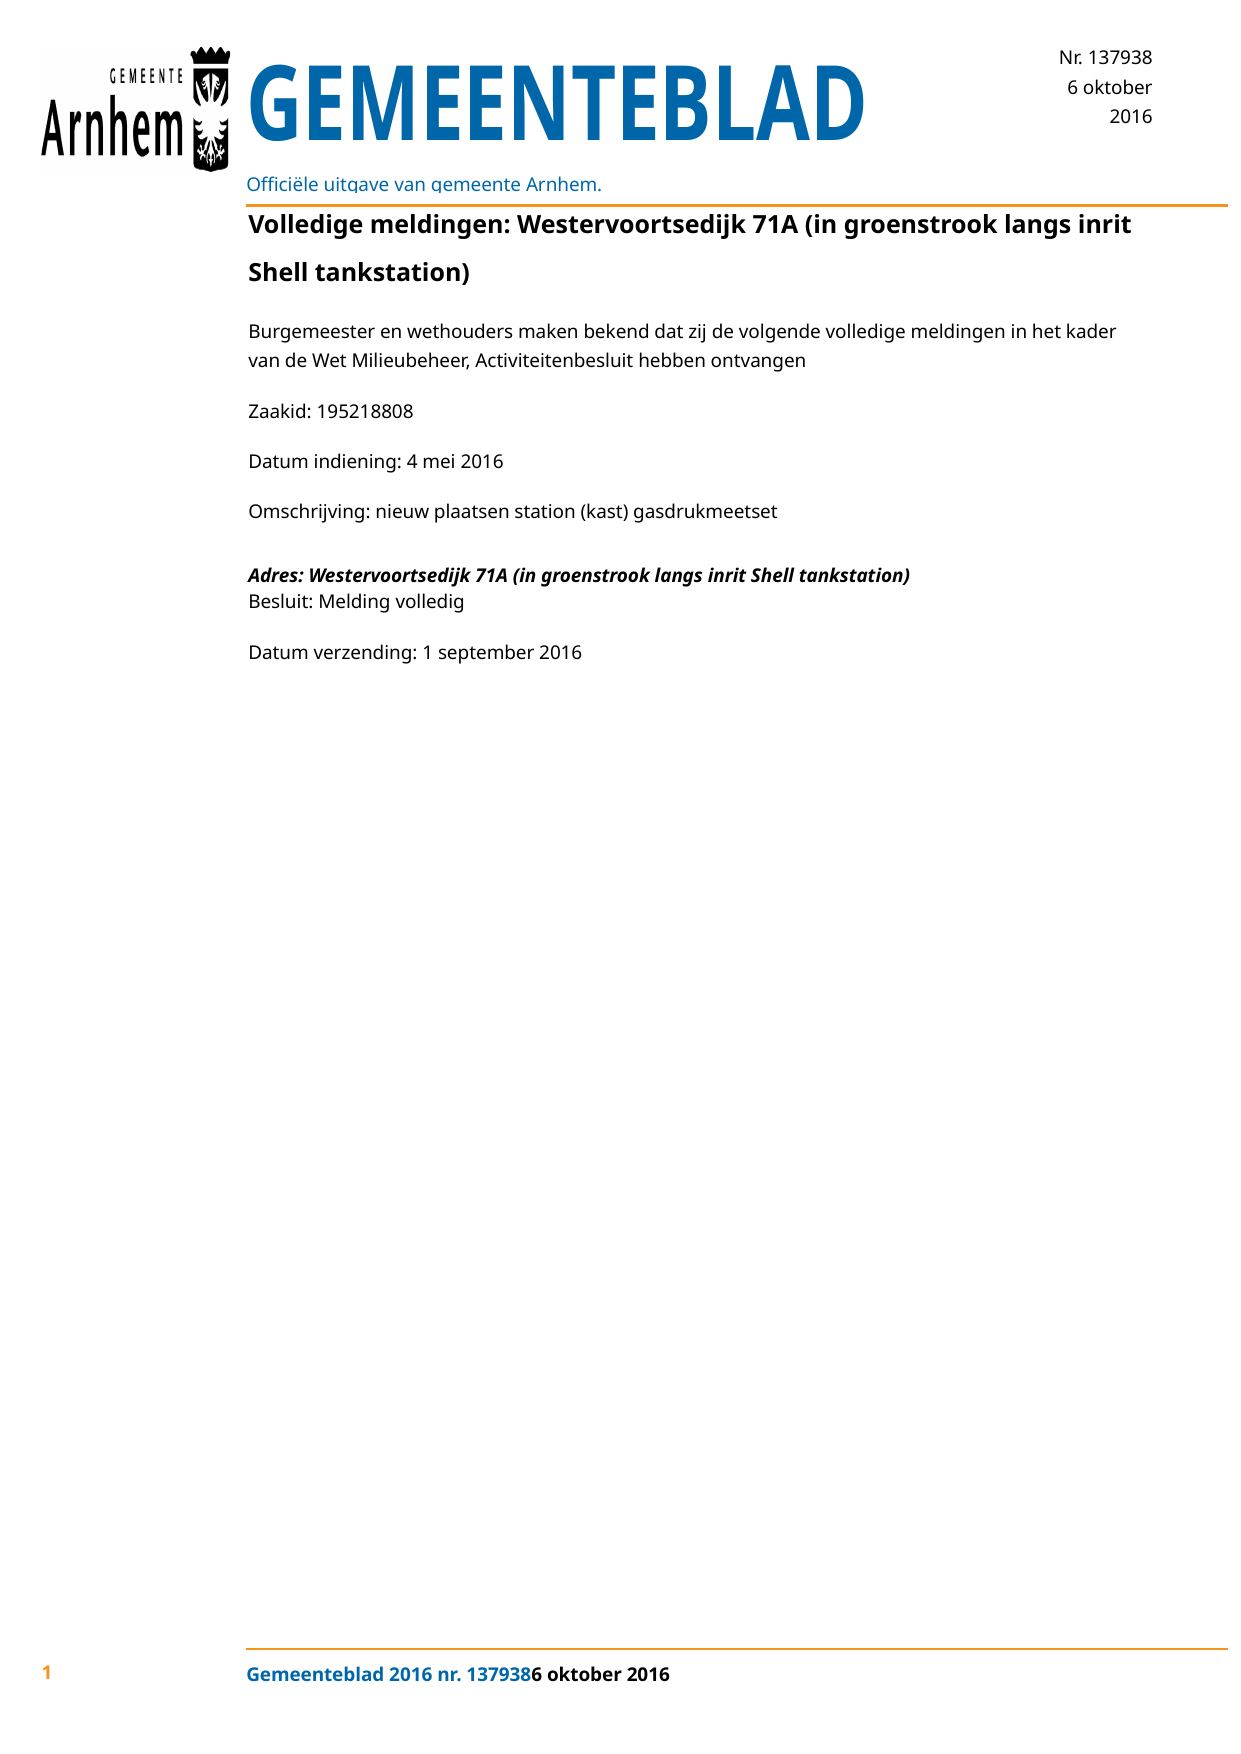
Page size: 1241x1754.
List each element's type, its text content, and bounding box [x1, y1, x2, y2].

text Besluit: Melding volledig [248, 588, 1152, 614]
text Zaakid: 195218808 [248, 398, 1152, 424]
text Omschrijving: nieuw plaatsen station (kast) gasdrukmeetset [248, 499, 1152, 524]
text Datum verzending: 1 september 2016 [248, 639, 1152, 664]
text Adres: Westervoortsedijk 71A (in groenstrook langs inrit Shell tankstation) [248, 563, 1152, 588]
text Volledige meldingen: Westervoortsedijk 71A (in groenstrook langs inrit Shell tankstation) [248, 207, 1152, 288]
picture [41, 47, 231, 172]
text Datum indiening: 4 mei 2016 [248, 448, 1152, 474]
text Burgemeester en wethouders maken bekend dat zij de volgende volledige meldingen in het kader van de Wet Milieubeheer, Activiteitenbesluit hebben ontvangen [248, 318, 1152, 373]
